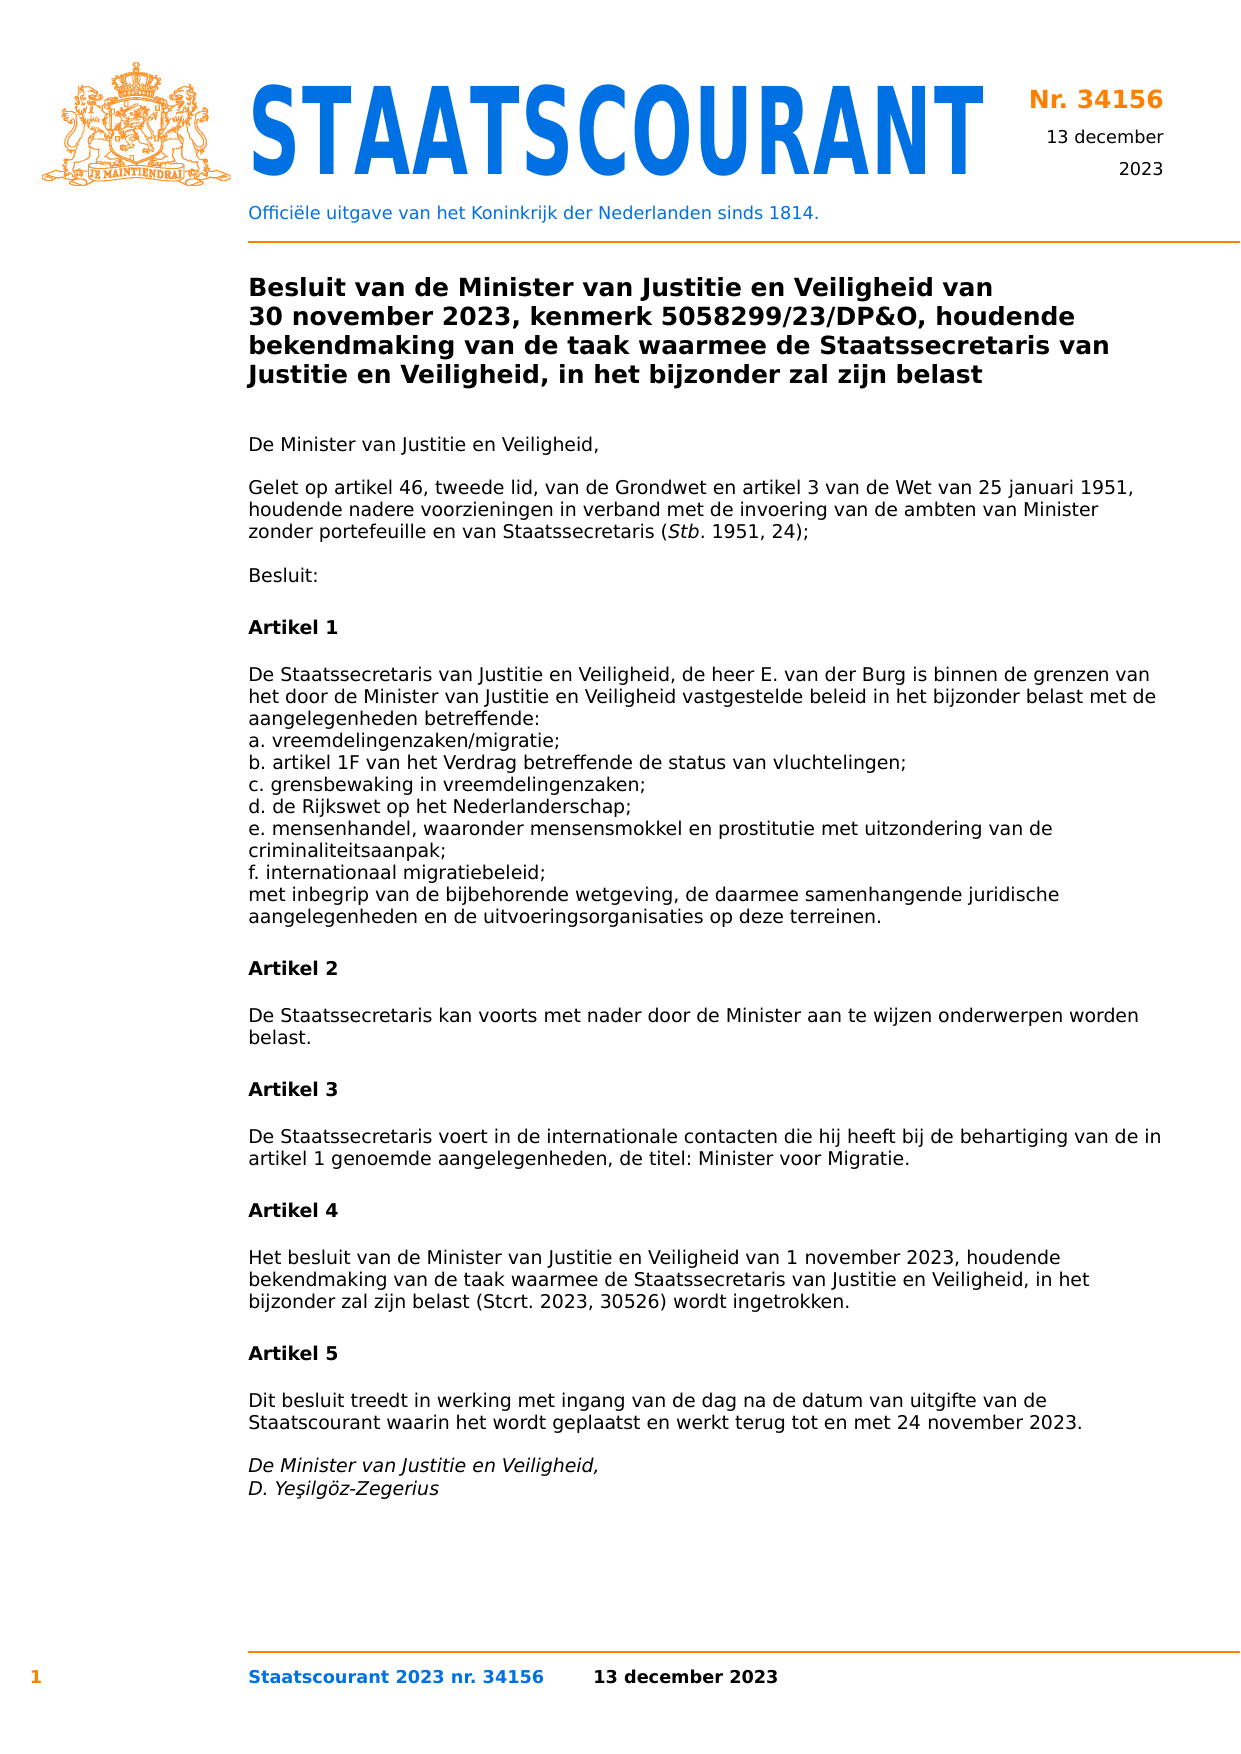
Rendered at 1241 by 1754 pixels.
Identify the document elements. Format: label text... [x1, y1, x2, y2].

subtitle Artikel 5 [248, 1343, 1163, 1364]
table_header [25, 62, 248, 241]
text d. de Rijkswet op het Nederlanderschap; [248, 796, 1163, 818]
text De Staatssecretaris van Justitie en Veiligheid, de heer E. van der Burg is binnen de grenzen van het door de Minister van Justitie en Veiligheid vastgestelde beleid in het bijzonder belast met de aangelegenheden betreffende: [248, 664, 1163, 730]
table_header Nr. 34156 [998, 62, 1240, 121]
text De Minister van Justitie en Veiligheid, D. Yeşilgöz-Zegerius [248, 1455, 1163, 1499]
text De Staatssecretaris voert in de internationale contacten die hij heeft bij de behartiging van de in artikel 1 genoemde aangelegenheden, de titel: Minister voor Migratie. [248, 1126, 1163, 1170]
text a. vreemdelingenzaken/migratie; [248, 730, 1163, 752]
text e. mensenhandel, waaronder mensensmokkel en prostitutie met uitzondering van de criminaliteitsaanpak; [248, 818, 1163, 862]
text Het besluit van de Minister van Justitie en Veiligheid van 1 november 2023, houdende bekendmaking van de taak waarmee de Staatssecretaris van Justitie en Veiligheid, in het bijzonder zal zijn belast (Stcrt. 2023, 30526) wordt ingetrokken. [248, 1247, 1163, 1313]
subtitle Artikel 3 [248, 1079, 1163, 1101]
text Gelet op artikel 46, tweede lid, van de Grondwet en artikel 3 van de Wet van 25 januari 1951, houdende nadere voorzieningen in verband met de invoering van de ambten van Minister zonder portefeuille en van Staatssecretaris (Stb. 1951, 24); [248, 477, 1163, 543]
subtitle Artikel 2 [248, 958, 1163, 980]
text De Staatssecretaris kan voorts met nader door de Minister aan te wijzen onderwerpen worden belast. [248, 1005, 1163, 1049]
text b. artikel 1F van het Verdrag betreffende de status van vluchtelingen; [248, 752, 1163, 774]
text met inbegrip van de bijbehorende wetgeving, de daarmee samenhangende juridische aangelegenheden en de uitvoeringsorganisaties op deze terreinen. [248, 884, 1163, 928]
picture [41, 62, 231, 186]
text Besluit: [248, 565, 1163, 587]
subtitle Artikel 1 [248, 617, 1163, 639]
table_cell Officiële uitgave van het Koninkrijk der Nederlanden sinds 1814. [248, 203, 1240, 241]
text De Minister van Justitie en Veiligheid, [248, 433, 1163, 455]
table_cell 2023 [998, 153, 1240, 203]
table_cell 13 december [998, 121, 1240, 153]
subtitle Besluit van de Minister van Justitie en Veiligheid van 30 november 2023, kenmerk 5058299/23/DP&O, houdende bekendmaking van de taak waarmee de Staatssecretaris van Justitie en Veiligheid, in het bijzonder zal zijn belast [248, 273, 1163, 390]
text Dit besluit treedt in werking met ingang van de dag na de datum van uitgifte van de Staatscourant waarin het wordt geplaatst en werkt terug tot en met 24 november 2023. [248, 1389, 1163, 1433]
subtitle Artikel 4 [248, 1200, 1163, 1222]
table_header STAATSCOURANT [248, 62, 998, 203]
text c. grensbewaking in vreemdelingenzaken; [248, 774, 1163, 796]
text f. internationaal migratiebeleid; [248, 862, 1163, 884]
